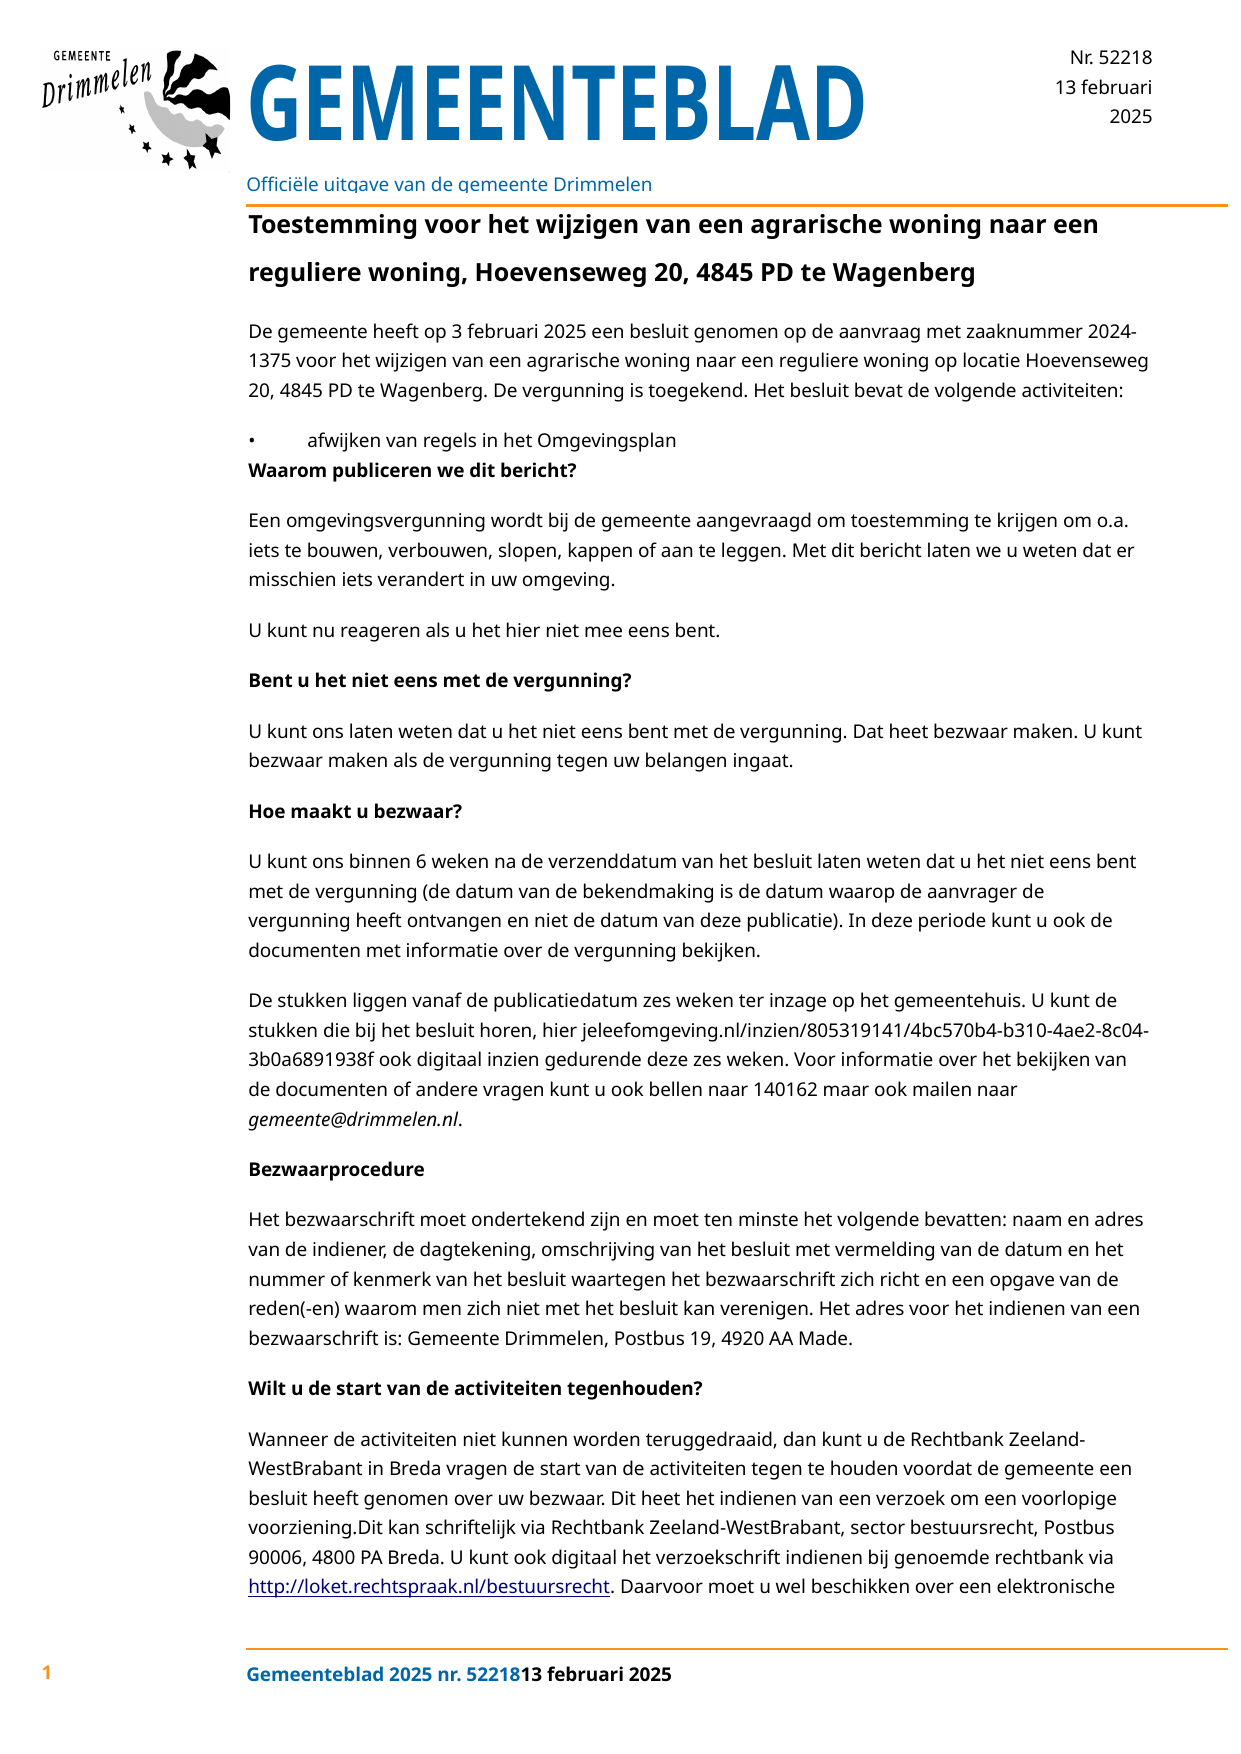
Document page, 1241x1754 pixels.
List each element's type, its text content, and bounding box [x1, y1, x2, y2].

text Waarom publiceren we dit bericht? [248, 457, 1152, 483]
text De stukken liggen vanaf de publicatiedatum zes weken ter inzage op het gemeentehuis. U kunt de stukken die bij het besluit horen, hier jeleefomgeving.nl/inzien/805319141/4bc570b4-b310-4ae2-8c04-3b0a6891938f ook digitaal inzien gedurende deze zes weken. Voor informatie over het bekijken van de documenten of andere vragen kunt u ook bellen naar 140162 maar ook mailen naar gemeente@drimmelen.nl. [248, 987, 1152, 1132]
text Toestemming voor het wijzigen van een agrarische woning naar een reguliere woning, Hoevenseweg 20, 4845 PD te Wagenberg [248, 207, 1152, 288]
text U kunt ons laten weten dat u het niet eens bent met de vergunning. Dat heet bezwaar maken. U kunt bezwaar maken als de vergunning tegen uw belangen ingaat. [248, 718, 1152, 773]
text Een omgevingsvergunning wordt bij de gemeente aangevraagd om toestemming te krijgen om o.a. iets te bouwen, verbouwen, slopen, kappen of aan te leggen. Met dit bericht laten we u weten dat er misschien iets verandert in uw omgeving. [248, 507, 1152, 592]
text Hoe maakt u bezwaar? [248, 798, 1152, 824]
text Bezwaarprocedure [248, 1156, 1152, 1182]
list afwijken van regels in het Omgevingsplan [248, 427, 1152, 453]
text Wanneer de activiteiten niet kunnen worden teruggedraaid, dan kunt u de Rechtbank Zeeland-WestBrabant in Breda vragen de start van de activiteiten tegen te houden voordat de gemeente een besluit heeft genomen over uw bezwaar. Dit heet het indienen van een verzoek om een voorlopige voorziening.Dit kan schriftelijk via Rechtbank Zeeland-WestBrabant, sector bestuursrecht, Postbus 90006, 4800 PA Breda. U kunt ook digitaal het verzoekschrift indienen bij genoemde rechtbank via http://loket.rechtspraak.nl/bestuursrecht. Daarvoor moet u wel beschikken over een elektronische [248, 1426, 1152, 1599]
text U kunt nu reageren als u het hier niet mee eens bent. [248, 617, 1152, 643]
text Wilt u de start van de activiteiten tegenhouden? [248, 1375, 1152, 1401]
text U kunt ons binnen 6 weken na de verzenddatum van het besluit laten weten dat u het niet eens bent met de vergunning (de datum van de bekendmaking is de datum waarop de aanvrager de vergunning heeft ontvangen en niet de datum van deze publicatie). In deze periode kunt u ook de documenten met informatie over de vergunning bekijken. [248, 848, 1152, 963]
picture [41, 47, 231, 172]
text Het bezwaarschrift moet ondertekend zijn en moet ten minste het volgende bevatten: naam en adres van de indiener, de dagtekening, omschrijving van het besluit met vermelding van de datum en het nummer of kenmerk van het besluit waartegen het bezwaarschrift zich richt en een opgave van de reden(-en) waarom men zich niet met het besluit kan verenigen. Het adres voor het indienen van een bezwaarschrift is: Gemeente Drimmelen, Postbus 19, 4920 AA Made. [248, 1207, 1152, 1351]
text Bent u het niet eens met de vergunning? [248, 667, 1152, 693]
text De gemeente heeft op 3 februari 2025 een besluit genomen op de aanvraag met zaaknummer 2024-1375 voor het wijzigen van een agrarische woning naar een reguliere woning op locatie Hoevenseweg 20, 4845 PD te Wagenberg. De vergunning is toegekend. Het besluit bevat de volgende activiteiten: [248, 318, 1152, 403]
